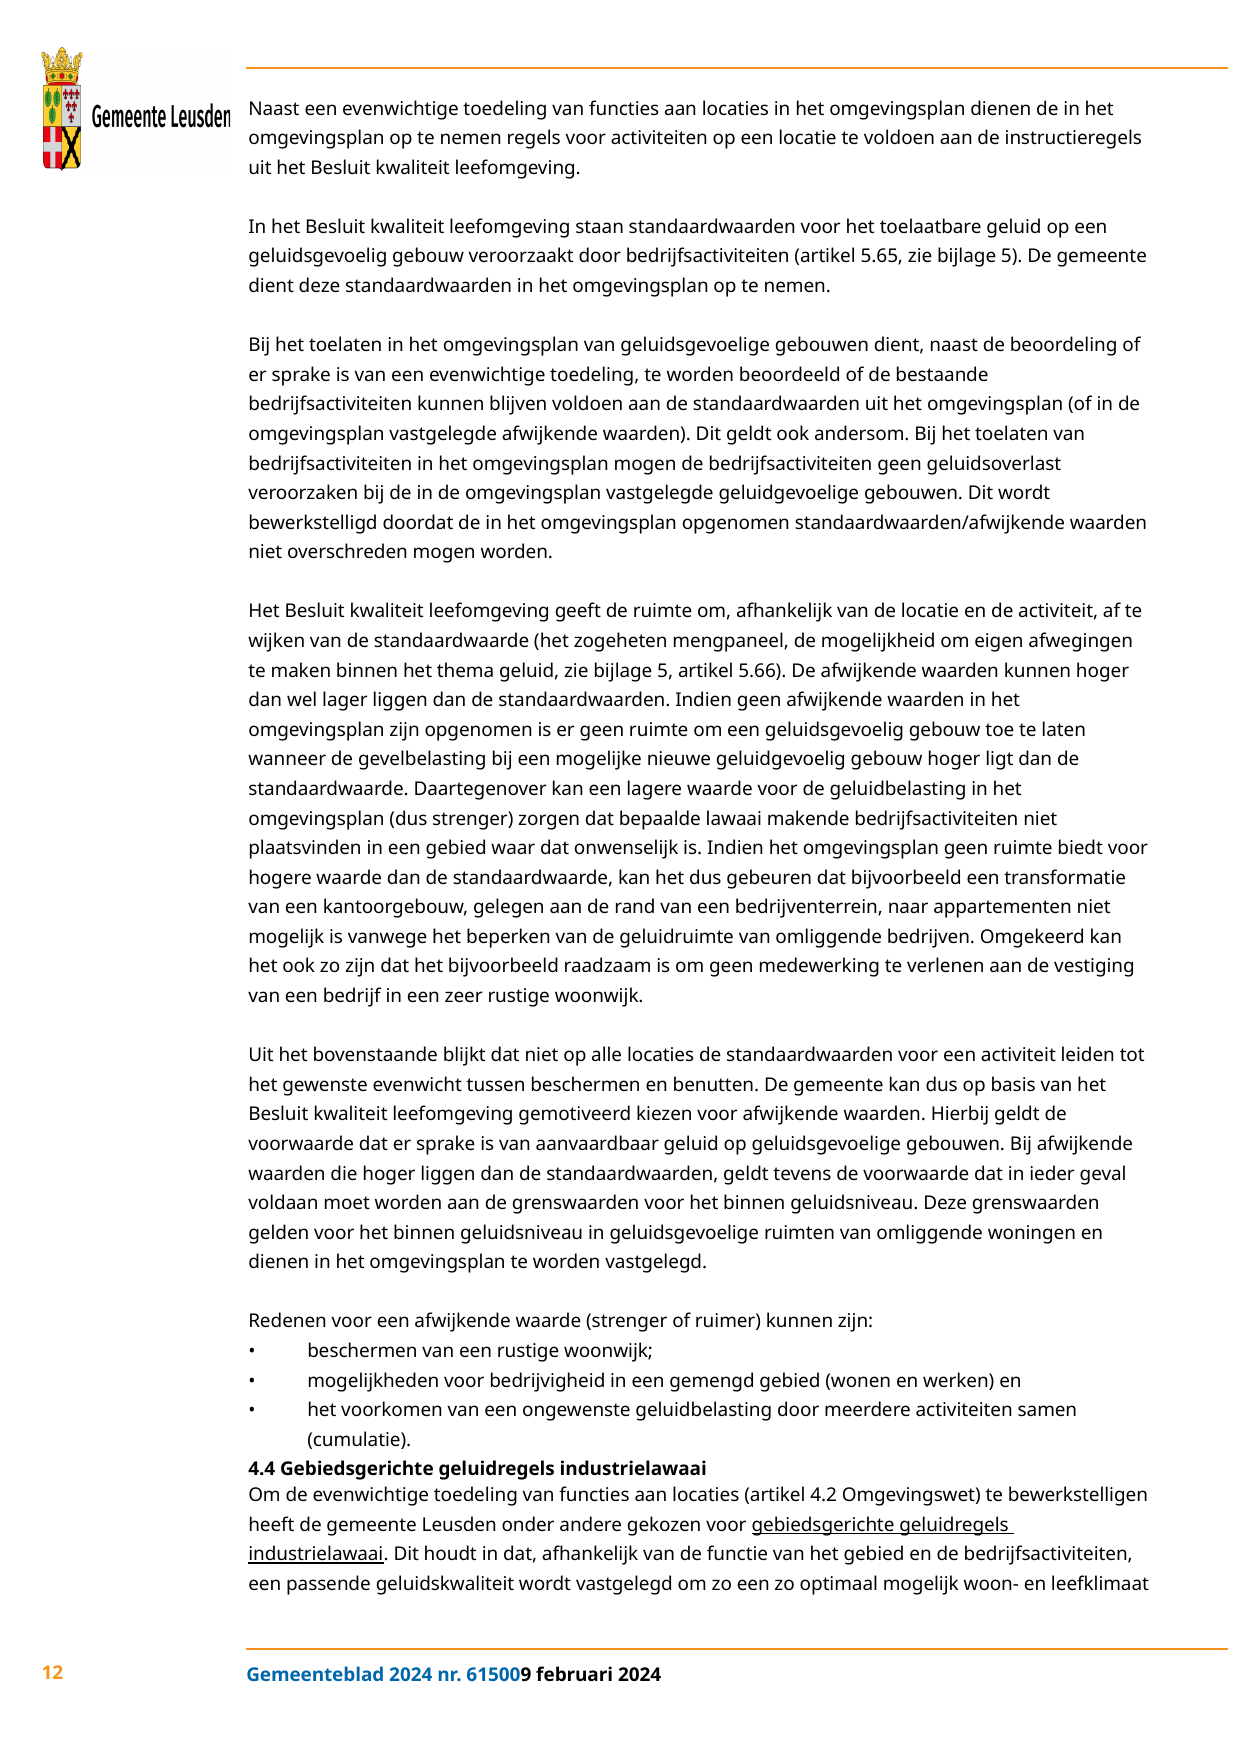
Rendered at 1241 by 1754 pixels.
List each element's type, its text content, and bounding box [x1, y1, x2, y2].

picture [41, 47, 231, 172]
text Naast een evenwichtige toedeling van functies aan locaties in het omgevingsplan dienen de in het omgevingsplan op te nemen regels voor activiteiten op een locatie te voldoen aan de instructieregels uit het Besluit kwaliteit leefomgeving. [248, 95, 1152, 180]
list beschermen van een rustige woonwijk; [248, 1337, 1152, 1363]
text Bij het toelaten in het omgevingsplan van geluidsgevoelige gebouwen dient, naast de beoordeling of er sprake is van een evenwichtige toedeling, te worden beoordeeld of de bestaande bedrijfsactiviteiten kunnen blijven voldoen aan de standaardwaarden uit het omgevingsplan (of in de omgevingsplan vastgelegde afwijkende waarden). Dit geldt ook andersom. Bij het toelaten van bedrijfsactiviteiten in het omgevingsplan mogen de bedrijfsactiviteiten geen geluidsoverlast veroorzaken bij de in de omgevingsplan vastgelegde geluidgevoelige gebouwen. Dit wordt bewerkstelligd doordat de in het omgevingsplan opgenomen standaardwaarden/afwijkende waarden niet overschreden mogen worden. [248, 331, 1152, 564]
text 4.4 Gebiedsgerichte geluidregels industrielawaai [248, 1456, 1152, 1481]
text Redenen voor een afwijkende waarde (strenger of ruimer) kunnen zijn: [248, 1308, 1152, 1333]
list mogelijkheden voor bedrijvigheid in een gemengd gebied (wonen en werken) en [248, 1367, 1152, 1393]
text Om de evenwichtige toedeling van functies aan locaties (artikel 4.2 Omgevingswet) te bewerkstelligen heeft de gemeente Leusden onder andere gekozen voor gebiedsgerichte geluidregels industrielawaai. Dit houdt in dat, afhankelijk van de functie van het gebied en de bedrijfsactiviteiten, een passende geluidskwaliteit wordt vastgelegd om zo een zo optimaal mogelijk woon- en leefklimaat [248, 1481, 1152, 1596]
text Uit het bovenstaande blijkt dat niet op alle locaties de standaardwaarden voor een activiteit leiden tot het gewenste evenwicht tussen beschermen en benutten. De gemeente kan dus op basis van het Besluit kwaliteit leefomgeving gemotiveerd kiezen voor afwijkende waarden. Hierbij geldt de voorwaarde dat er sprake is van aanvaardbaar geluid op geluidsgevoelige gebouwen. Bij afwijkende waarden die hoger liggen dan de standaardwaarden, geldt tevens de voorwaarde dat in ieder geval voldaan moet worden aan de grenswaarden voor het binnen geluidsniveau. Deze grenswaarden gelden voor het binnen geluidsniveau in geluidsgevoelige ruimten van omliggende woningen en dienen in het omgevingsplan te worden vastgelegd. [248, 1041, 1152, 1274]
list het voorkomen van een ongewenste geluidbelasting door meerdere activiteiten samen (cumulatie). [248, 1396, 1152, 1452]
text In het Besluit kwaliteit leefomgeving staan standaardwaarden voor het toelaatbare geluid op een geluidsgevoelig gebouw veroorzaakt door bedrijfsactiviteiten (artikel 5.65, zie bijlage 5). De gemeente dient deze standaardwaarden in het omgevingsplan op te nemen. [248, 213, 1152, 298]
text Het Besluit kwaliteit leefomgeving geeft de ruimte om, afhankelijk van de locatie en de activiteit, af te wijken van de standaardwaarde (het zogeheten mengpaneel, de mogelijkheid om eigen afwegingen te maken binnen het thema geluid, zie bijlage 5, artikel 5.66). De afwijkende waarden kunnen hoger dan wel lager liggen dan de standaardwaarden. Indien geen afwijkende waarden in het omgevingsplan zijn opgenomen is er geen ruimte om een geluidsgevoelig gebouw toe te laten wanneer de gevelbelasting bij een mogelijke nieuwe geluidgevoelig gebouw hoger ligt dan de standaardwaarde. Daartegenover kan een lagere waarde voor de geluidbelasting in het omgevingsplan (dus strenger) zorgen dat bepaalde lawaai makende bedrijfsactiviteiten niet plaatsvinden in een gebied waar dat onwenselijk is. Indien het omgevingsplan geen ruimte biedt voor hogere waarde dan de standaardwaarde, kan het dus gebeuren dat bijvoorbeeld een transformatie van een kantoorgebouw, gelegen aan de rand van een bedrijventerrein, naar appartementen niet mogelijk is vanwege het beperken van de geluidruimte van omliggende bedrijven. Omgekeerd kan het ook zo zijn dat het bijvoorbeeld raadzaam is om geen medewerking te verlenen aan de vestiging van een bedrijf in een zeer rustige woonwijk. [248, 598, 1152, 1008]
